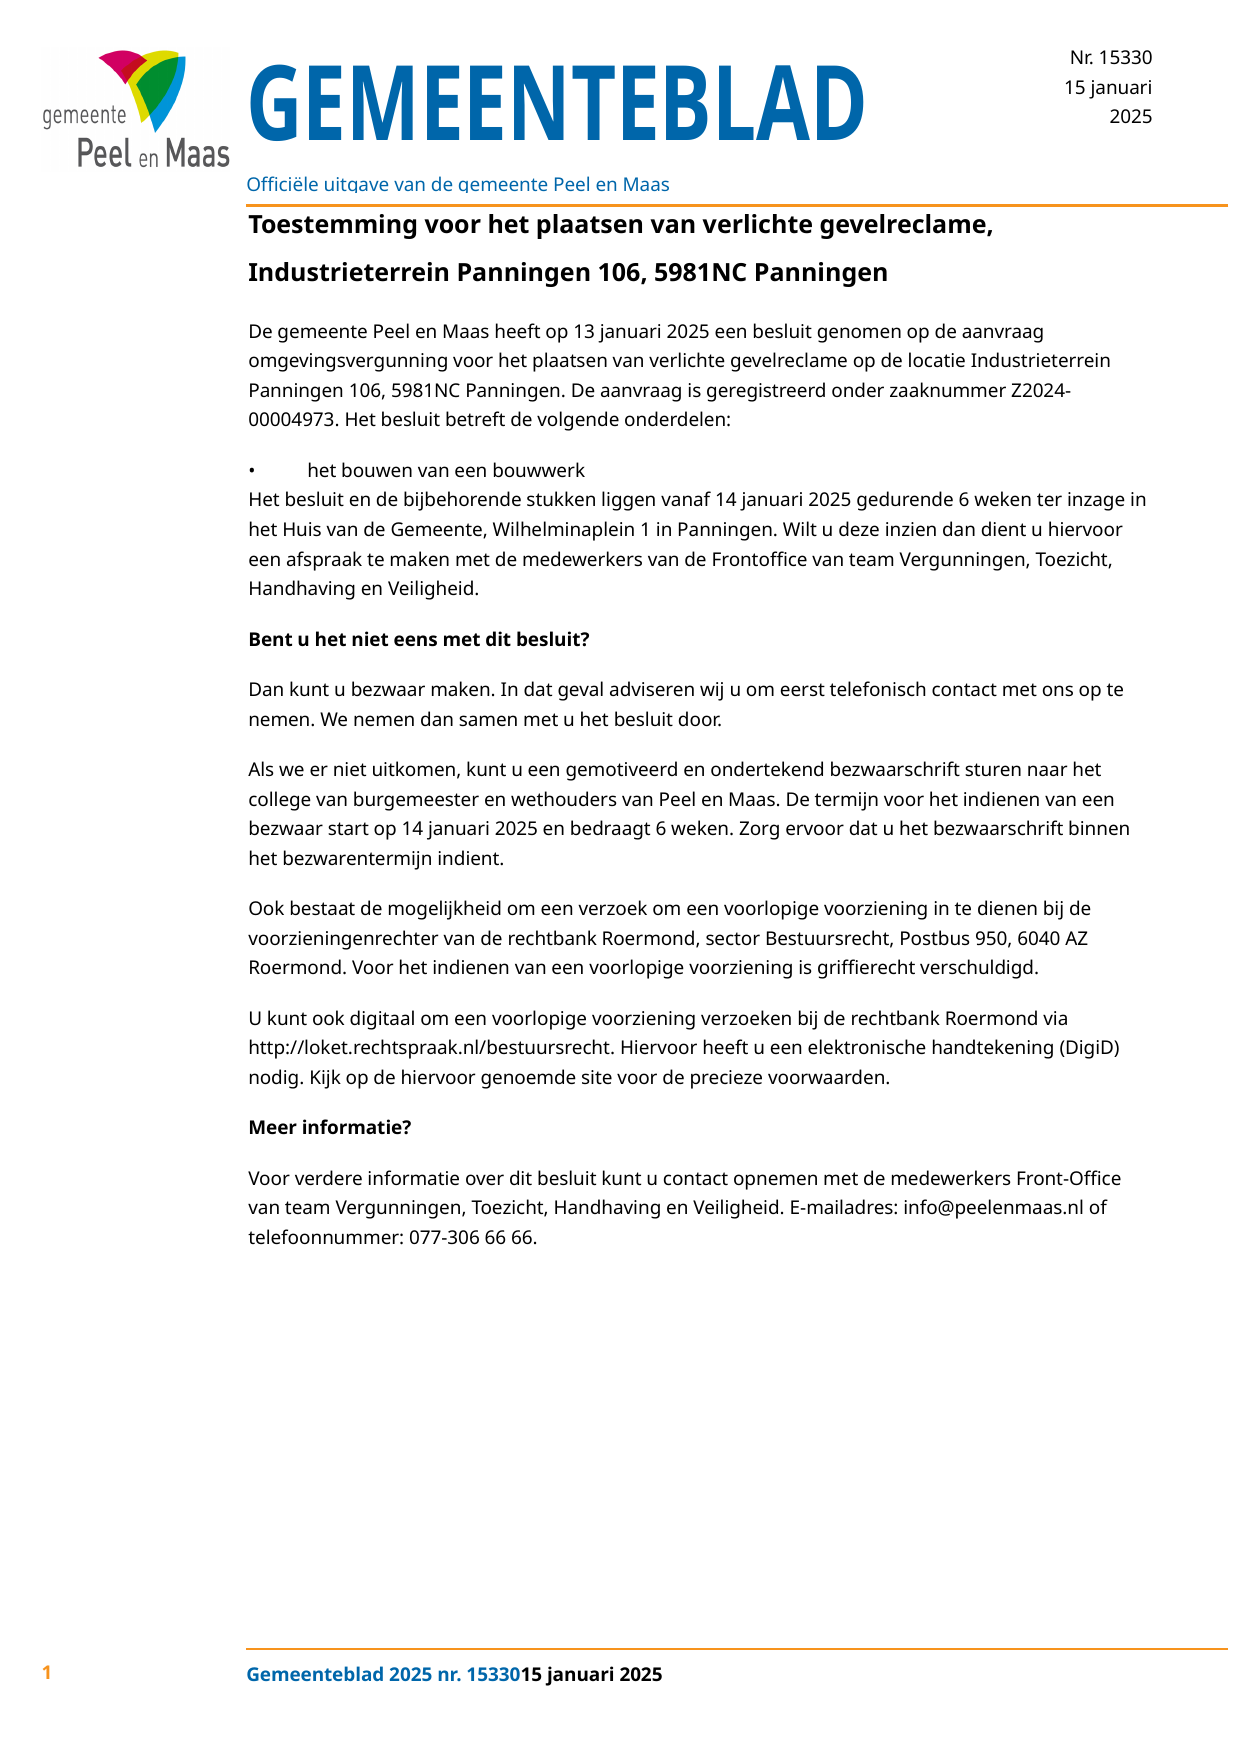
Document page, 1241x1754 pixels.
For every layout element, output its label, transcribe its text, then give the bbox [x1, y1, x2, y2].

text U kunt ook digitaal om een voorlopige voorziening verzoeken bij de rechtbank Roermond via http://loket.rechtspraak.nl/bestuursrecht. Hiervoor heeft u een elektronische handtekening (DigiD) nodig. Kijk op de hiervoor genoemde site voor de precieze voorwaarden. [248, 1005, 1152, 1090]
text Als we er niet uitkomen, kunt u een gemotiveerd en ondertekend bezwaarschrift sturen naar het college van burgemeester en wethouders van Peel en Maas. De termijn voor het indienen van een bezwaar start op 14 januari 2025 en bedraagt 6 weken. Zorg ervoor dat u het bezwaarschrift binnen het bezwarentermijn indient. [248, 756, 1152, 871]
text De gemeente Peel en Maas heeft op 13 januari 2025 een besluit genomen op de aanvraag omgevingsvergunning voor het plaatsen van verlichte gevelreclame op de locatie Industrieterrein Panningen 106, 5981NC Panningen. De aanvraag is geregistreerd onder zaaknummer Z2024-00004973. Het besluit betreft de volgende onderdelen: [248, 318, 1152, 432]
text Dan kunt u bezwaar maken. In dat geval adviseren wij u om eerst telefonisch contact met ons op te nemen. We nemen dan samen met u het besluit door. [248, 676, 1152, 732]
list het bouwen van een bouwwerk [248, 457, 1152, 483]
text Voor verdere informatie over dit besluit kunt u contact opnemen met de medewerkers Front-Office van team Vergunningen, Toezicht, Handhaving en Veiligheid. E-mailadres: info@peelenmaas.nl of telefoonnummer: 077-306 66 66. [248, 1165, 1152, 1250]
text Toestemming voor het plaatsen van verlichte gevelreclame, Industrieterrein Panningen 106, 5981NC Panningen [248, 207, 1152, 288]
text Meer informatie? [248, 1114, 1152, 1140]
text Bent u het niet eens met dit besluit? [248, 626, 1152, 652]
text Ook bestaat de mogelijkheid om een verzoek om een voorlopige voorziening in te dienen bij de voorzieningenrechter van de rechtbank Roermond, sector Bestuursrecht, Postbus 950, 6040 AZ Roermond. Voor het indienen van een voorlopige voorziening is griffierecht verschuldigd. [248, 895, 1152, 980]
picture [41, 47, 231, 172]
text Het besluit en de bijbehorende stukken liggen vanaf 14 januari 2025 gedurende 6 weken ter inzage in het Huis van de Gemeente, Wilhelminaplein 1 in Panningen. Wilt u deze inzien dan dient u hiervoor een afspraak te maken met de medewerkers van de Frontoffice van team Vergunningen, Toezicht, Handhaving en Veiligheid. [248, 487, 1152, 601]
